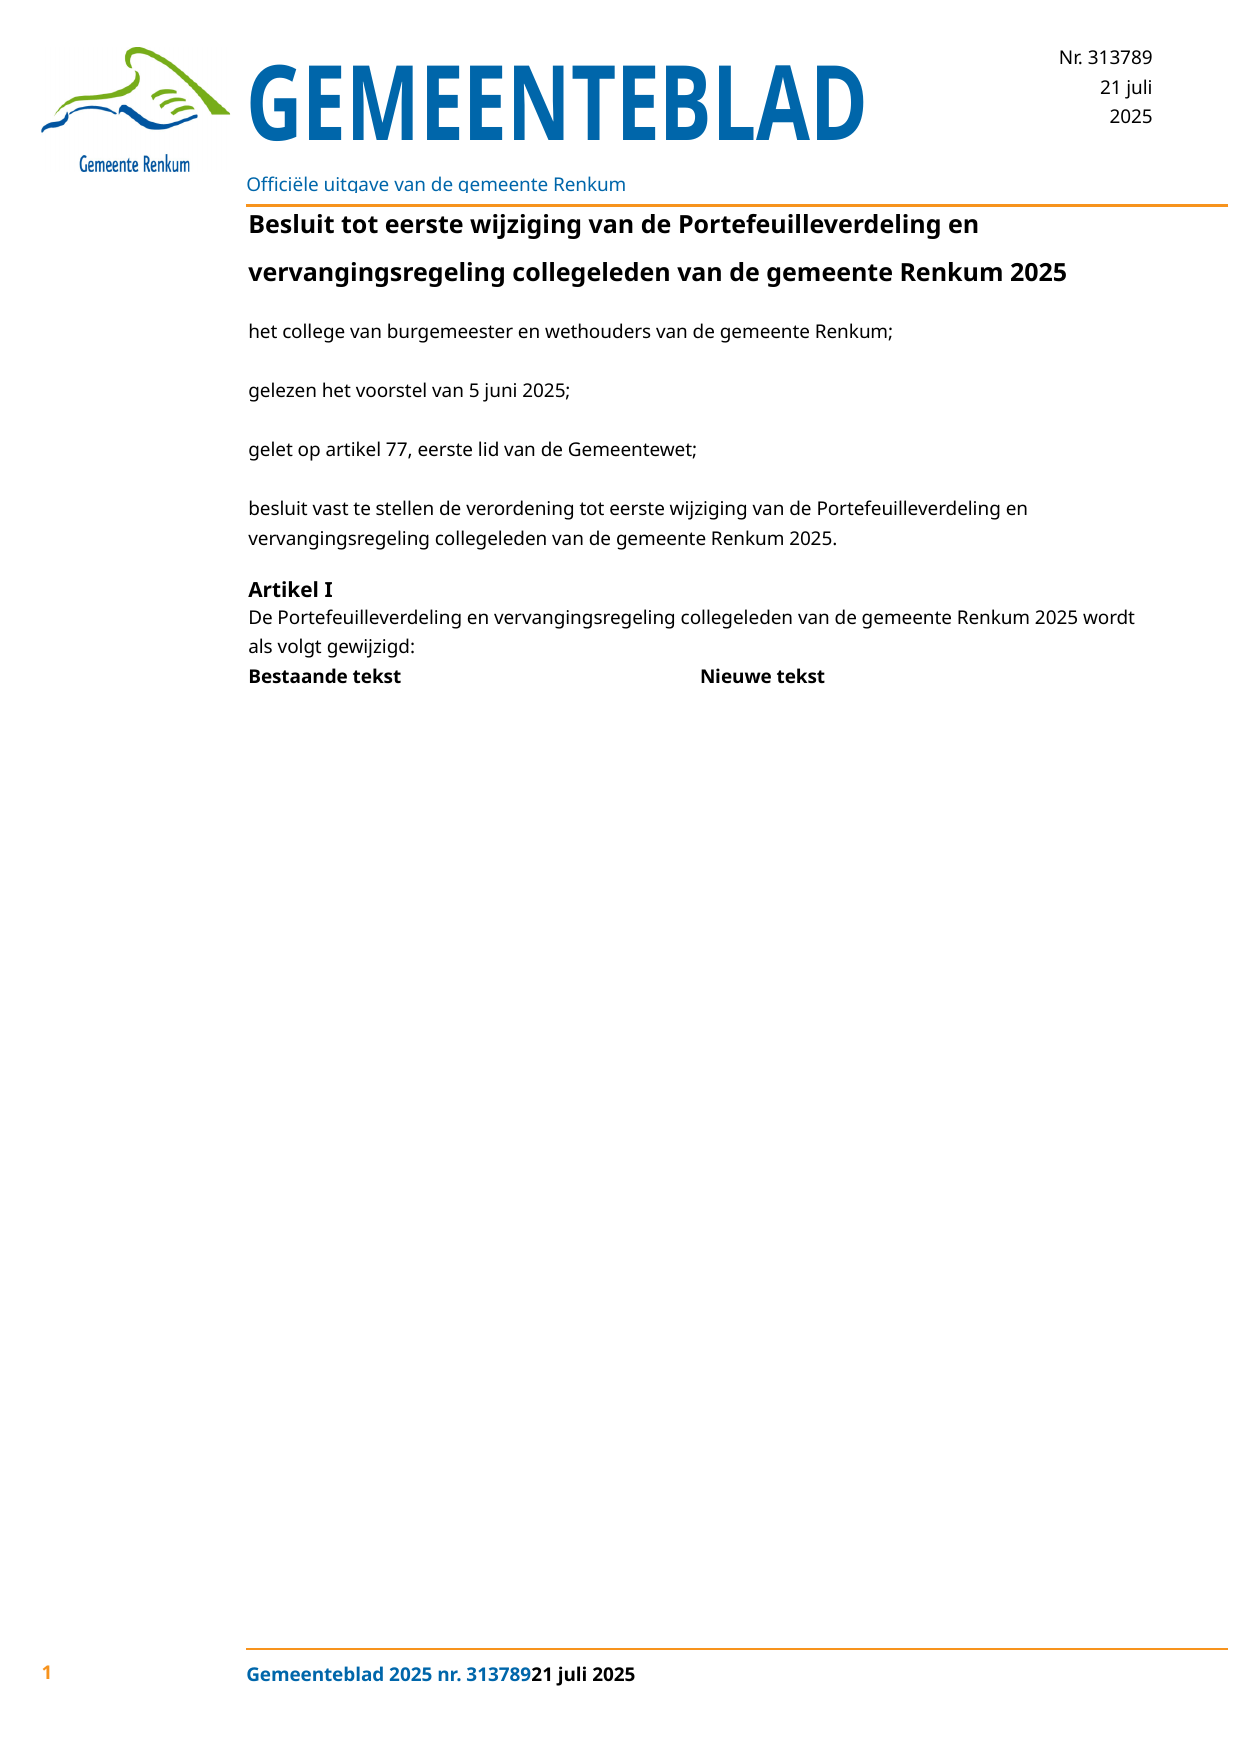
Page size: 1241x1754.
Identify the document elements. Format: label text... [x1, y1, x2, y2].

text De Portefeuilleverdeling en vervangingsregeling collegeleden van de gemeente Renkum 2025 wordt als volgt gewijzigd: [248, 604, 1152, 659]
table_header Bestaande tekst [248, 663, 700, 689]
text gelet op artikel 77, eerste lid van de Gemeentewet; [248, 436, 1152, 462]
text vervangingsregeling collegeleden van de gemeente Renkum 2025. [248, 525, 1152, 551]
text Besluit tot eerste wijziging van de Portefeuilleverdeling en vervangingsregeling collegeleden van de gemeente Renkum 2025 [248, 207, 1152, 288]
table_header Nieuwe tekst [700, 663, 1152, 689]
text gelezen het voorstel van 5 juni 2025; [248, 377, 1152, 403]
text Artikel I [248, 575, 1152, 604]
text besluit vast te stellen de verordening tot eerste wijziging van de Portefeuilleverdeling en [248, 495, 1152, 521]
text het college van burgemeester en wethouders van de gemeente Renkum; [248, 318, 1152, 344]
picture [41, 47, 231, 172]
